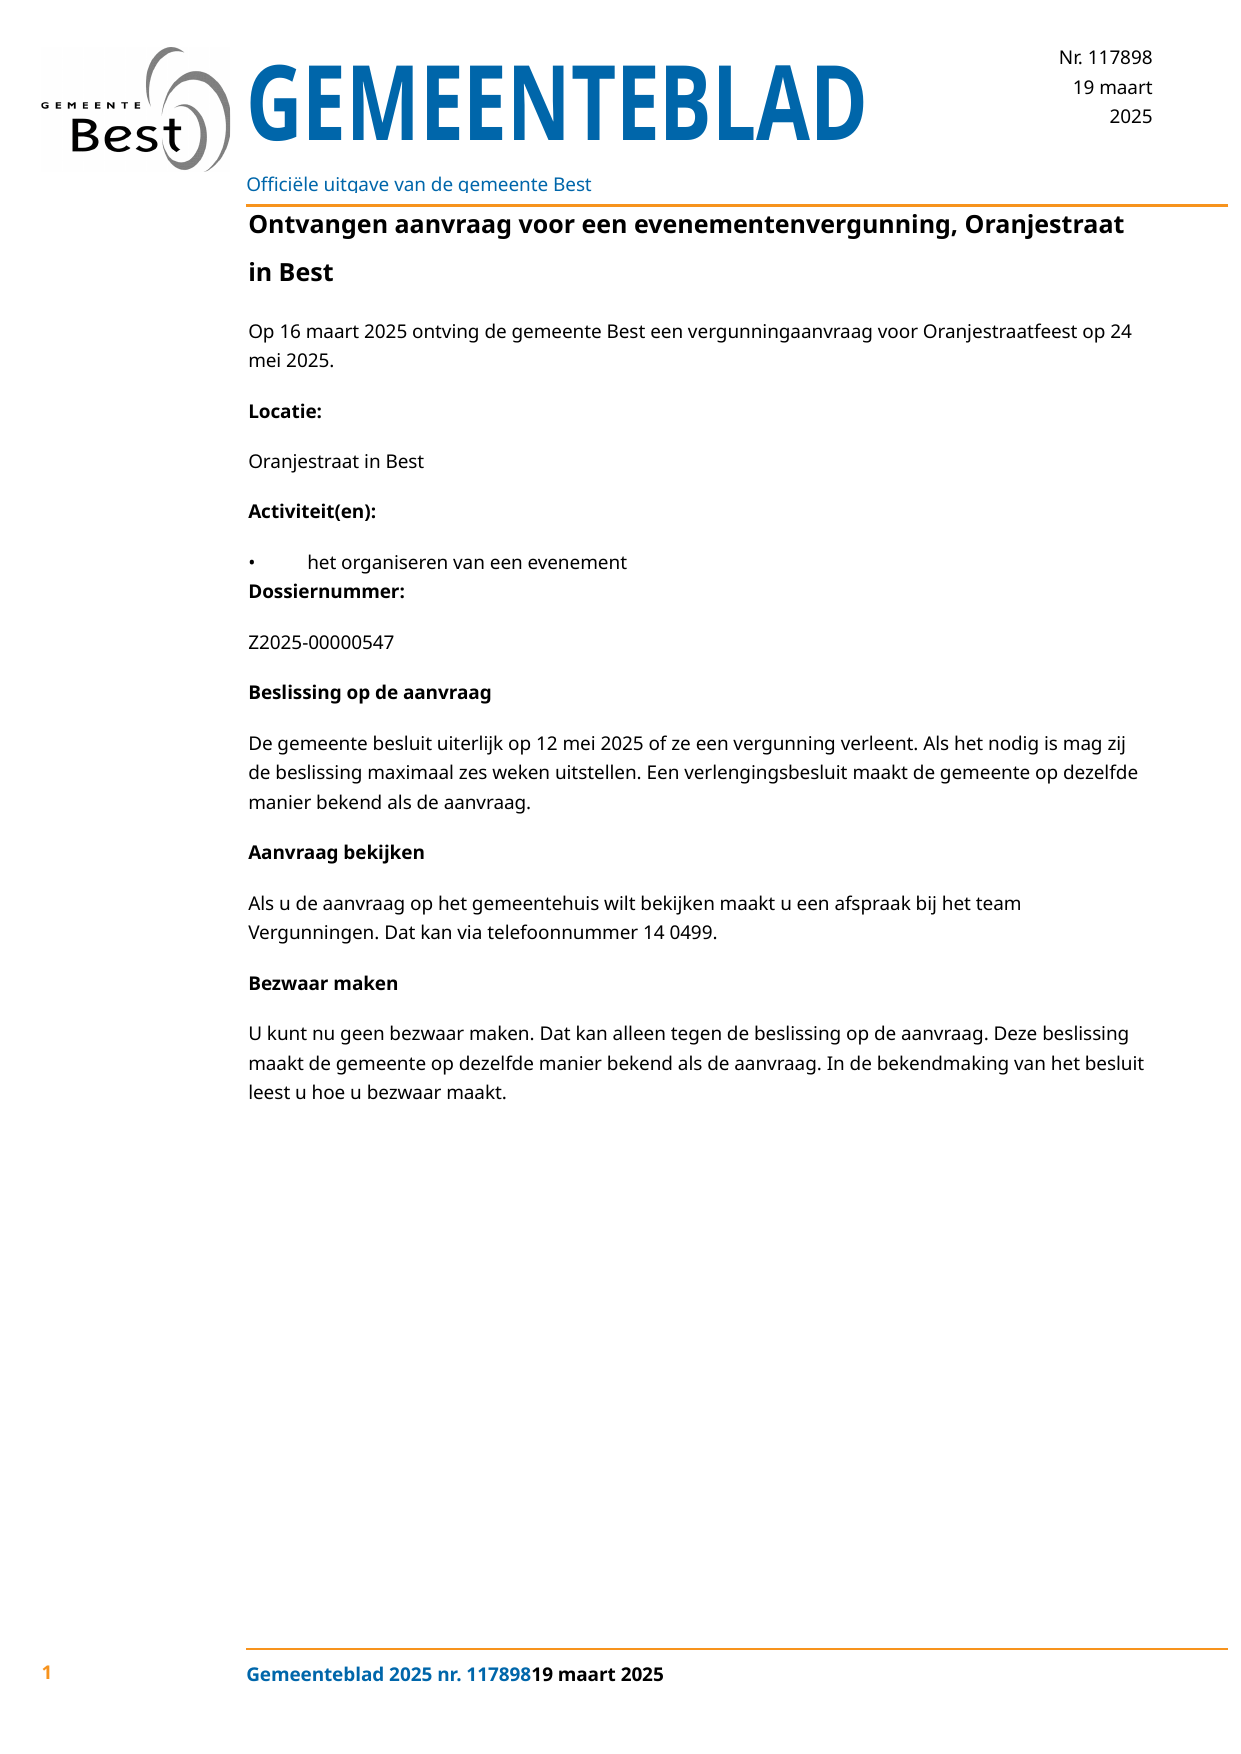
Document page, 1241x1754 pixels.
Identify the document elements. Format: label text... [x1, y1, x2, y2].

text De gemeente besluit uiterlijk op 12 mei 2025 of ze een vergunning verleent. Als het nodig is mag zij de beslissing maximaal zes weken uitstellen. Een verlengingsbesluit maakt de gemeente op dezelfde manier bekend als de aanvraag. [248, 730, 1152, 815]
text U kunt nu geen bezwaar maken. Dat kan alleen tegen de beslissing op de aanvraag. Deze beslissing maakt de gemeente op dezelfde manier bekend als de aanvraag. In de bekendmaking van het besluit leest u hoe u bezwaar maakt. [248, 1020, 1152, 1105]
text Oranjestraat in Best [248, 448, 1152, 474]
text Als u de aanvraag op het gemeentehuis wilt bekijken maakt u een afspraak bij het team Vergunningen. Dat kan via telefoonnummer 14 0499. [248, 890, 1152, 945]
text Op 16 maart 2025 ontving de gemeente Best een vergunningaanvraag voor Oranjestraatfeest op 24 mei 2025. [248, 318, 1152, 373]
text Bezwaar maken [248, 970, 1152, 996]
text Dossiernummer: [248, 579, 1152, 604]
text Aanvraag bekijken [248, 839, 1152, 865]
picture [41, 47, 231, 172]
text Ontvangen aanvraag voor een evenementenvergunning, Oranjestraat in Best [248, 207, 1152, 288]
text Beslissing op de aanvraag [248, 679, 1152, 705]
text Activiteit(en): [248, 499, 1152, 524]
text Z2025-00000547 [248, 629, 1152, 655]
list het organiseren van een evenement [248, 549, 1152, 575]
text Locatie: [248, 398, 1152, 424]
